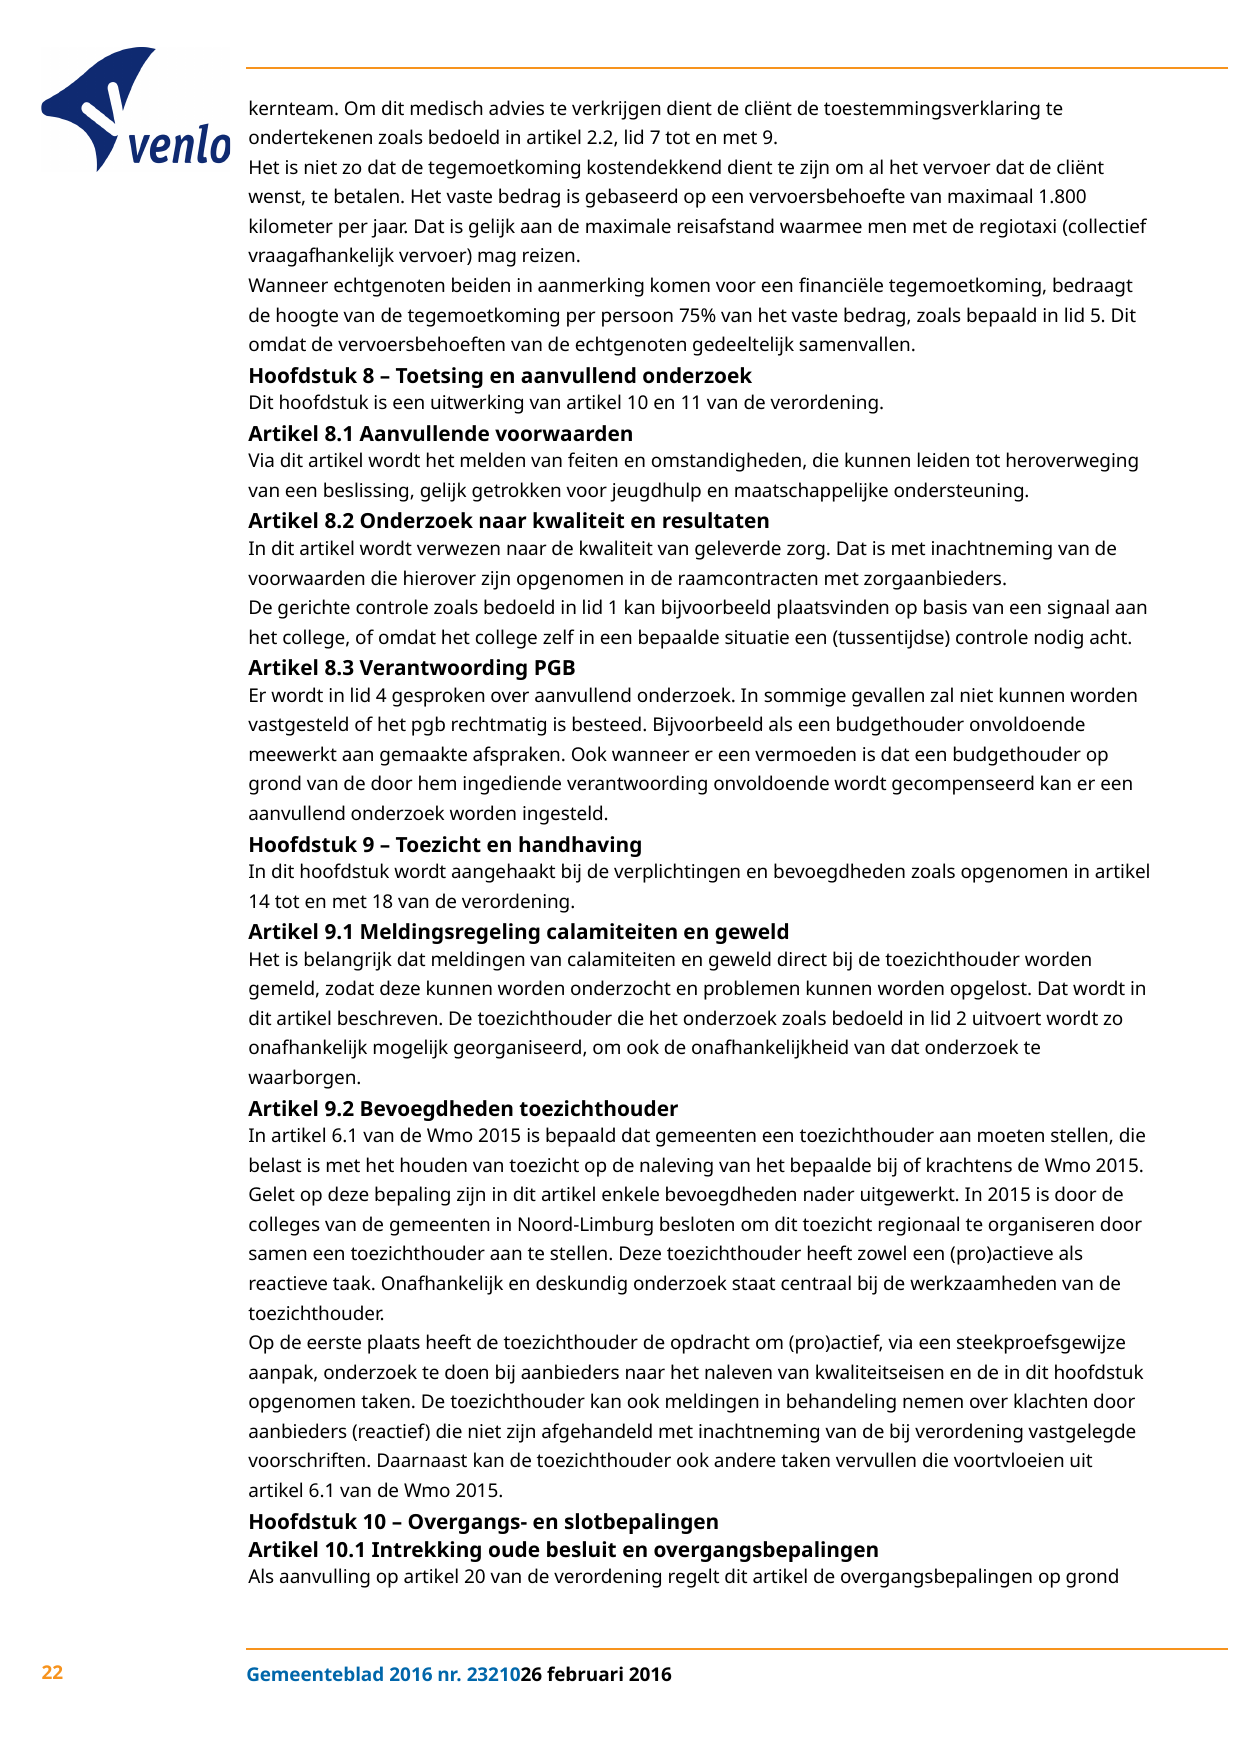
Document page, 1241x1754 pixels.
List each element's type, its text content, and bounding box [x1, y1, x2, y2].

text Artikel 9.1 Meldingsregeling calamiteiten en geweld [248, 917, 1152, 946]
text Hoofdstuk 8 – Toetsing en aanvullend onderzoek [248, 361, 1152, 389]
text In dit hoofdstuk wordt aangehaakt bij de verplichtingen en bevoegdheden zoals opgenomen in artikel 14 tot en met 18 van de verordening. [248, 858, 1152, 913]
text Er wordt in lid 4 gesproken over aanvullend onderzoek. In sommige gevallen zal niet kunnen worden vastgesteld of het pgb rechtmatig is besteed. Bijvoorbeeld als een budgethouder onvoldoende meewerkt aan gemaakte afspraken. Ook wanneer er een vermoeden is dat een budgethouder op grond van de door hem ingediende verantwoording onvoldoende wordt gecompenseerd kan er een aanvullend onderzoek worden ingesteld. [248, 682, 1152, 826]
text De gerichte controle zoals bedoeld in lid 1 kan bijvoorbeeld plaatsvinden op basis van een signaal aan het college, of omdat het college zelf in een bepaalde situatie een (tussentijdse) controle nodig acht. [248, 594, 1152, 649]
text Artikel 10.1 Intrekking oude besluit en overgangsbepalingen [248, 1535, 1152, 1564]
text Hoofdstuk 9 – Toezicht en handhaving [248, 830, 1152, 858]
text In dit artikel wordt verwezen naar de kwaliteit van geleverde zorg. Dat is met inachtneming van de voorwaarden die hierover zijn opgenomen in de raamcontracten met zorgaanbieders. [248, 535, 1152, 590]
text Artikel 8.1 Aanvullende voorwaarden [248, 419, 1152, 447]
text Op de eerste plaats heeft de toezichthouder de opdracht om (pro)actief, via een steekproefsgewijze aanpak, onderzoek te doen bij aanbieders naar het naleven van kwaliteitseisen en de in dit hoofdstuk opgenomen taken. De toezichthouder kan ook meldingen in behandeling nemen over klachten door aanbieders (reactief) die niet zijn afgehandeld met inachtneming van de bij verordening vastgelegde voorschriften. Daarnaast kan de toezichthouder ook andere taken vervullen die voortvloeien uit artikel 6.1 van de Wmo 2015. [248, 1329, 1152, 1503]
text Artikel 8.3 Verantwoording PGB [248, 653, 1152, 682]
text Via dit artikel wordt het melden van feiten en omstandigheden, die kunnen leiden tot heroverweging van een beslissing, gelijk getrokken voor jeugdhulp en maatschappelijke ondersteuning. [248, 447, 1152, 503]
picture [41, 47, 231, 172]
text Als aanvulling op artikel 20 van de verordening regelt dit artikel de overgangsbepalingen op grond [248, 1564, 1152, 1589]
text Het is belangrijk dat meldingen van calamiteiten en geweld direct bij de toezichthouder worden gemeld, zodat deze kunnen worden onderzocht en problemen kunnen worden opgelost. Dat wordt in dit artikel beschreven. De toezichthouder die het onderzoek zoals bedoeld in lid 2 uitvoert wordt zo onafhankelijk mogelijk georganiseerd, om ook de onafhankelijkheid van dat onderzoek te waarborgen. [248, 946, 1152, 1090]
text kernteam. Om dit medisch advies te verkrijgen dient de cliënt de toestemmingsverklaring te ondertekenen zoals bedoeld in artikel 2.2, lid 7 tot en met 9. [248, 95, 1152, 150]
text In artikel 6.1 van de Wmo 2015 is bepaald dat gemeenten een toezichthouder aan moeten stellen, die belast is met het houden van toezicht op de naleving van het bepaalde bij of krachtens de Wmo 2015. Gelet op deze bepaling zijn in dit artikel enkele bevoegdheden nader uitgewerkt. In 2015 is door de colleges van de gemeenten in Noord-Limburg besloten om dit toezicht regionaal te organiseren door samen een toezichthouder aan te stellen. Deze toezichthouder heeft zowel een (pro)actieve als reactieve taak. Onafhankelijk en deskundig onderzoek staat centraal bij de werkzaamheden van de toezichthouder. [248, 1122, 1152, 1325]
text Artikel 9.2 Bevoegdheden toezichthouder [248, 1094, 1152, 1122]
text Het is niet zo dat de tegemoetkoming kostendekkend dient te zijn om al het vervoer dat de cliënt wenst, te betalen. Het vaste bedrag is gebaseerd op een vervoersbehoefte van maximaal 1.800 kilometer per jaar. Dat is gelijk aan de maximale reisafstand waarmee men met de regiotaxi (collectief vraagafhankelijk vervoer) mag reizen. [248, 154, 1152, 268]
text Artikel 8.2 Onderzoek naar kwaliteit en resultaten [248, 507, 1152, 535]
text Wanneer echtgenoten beiden in aanmerking komen voor een financiële tegemoetkoming, bedraagt de hoogte van de tegemoetkoming per persoon 75% van het vaste bedrag, zoals bepaald in lid 5. Dit omdat de vervoersbehoeften van de echtgenoten gedeeltelijk samenvallen. [248, 272, 1152, 357]
text Hoofdstuk 10 – Overgangs- en slotbepalingen [248, 1507, 1152, 1535]
text Dit hoofdstuk is een uitwerking van artikel 10 en 11 van de verordening. [248, 389, 1152, 415]
